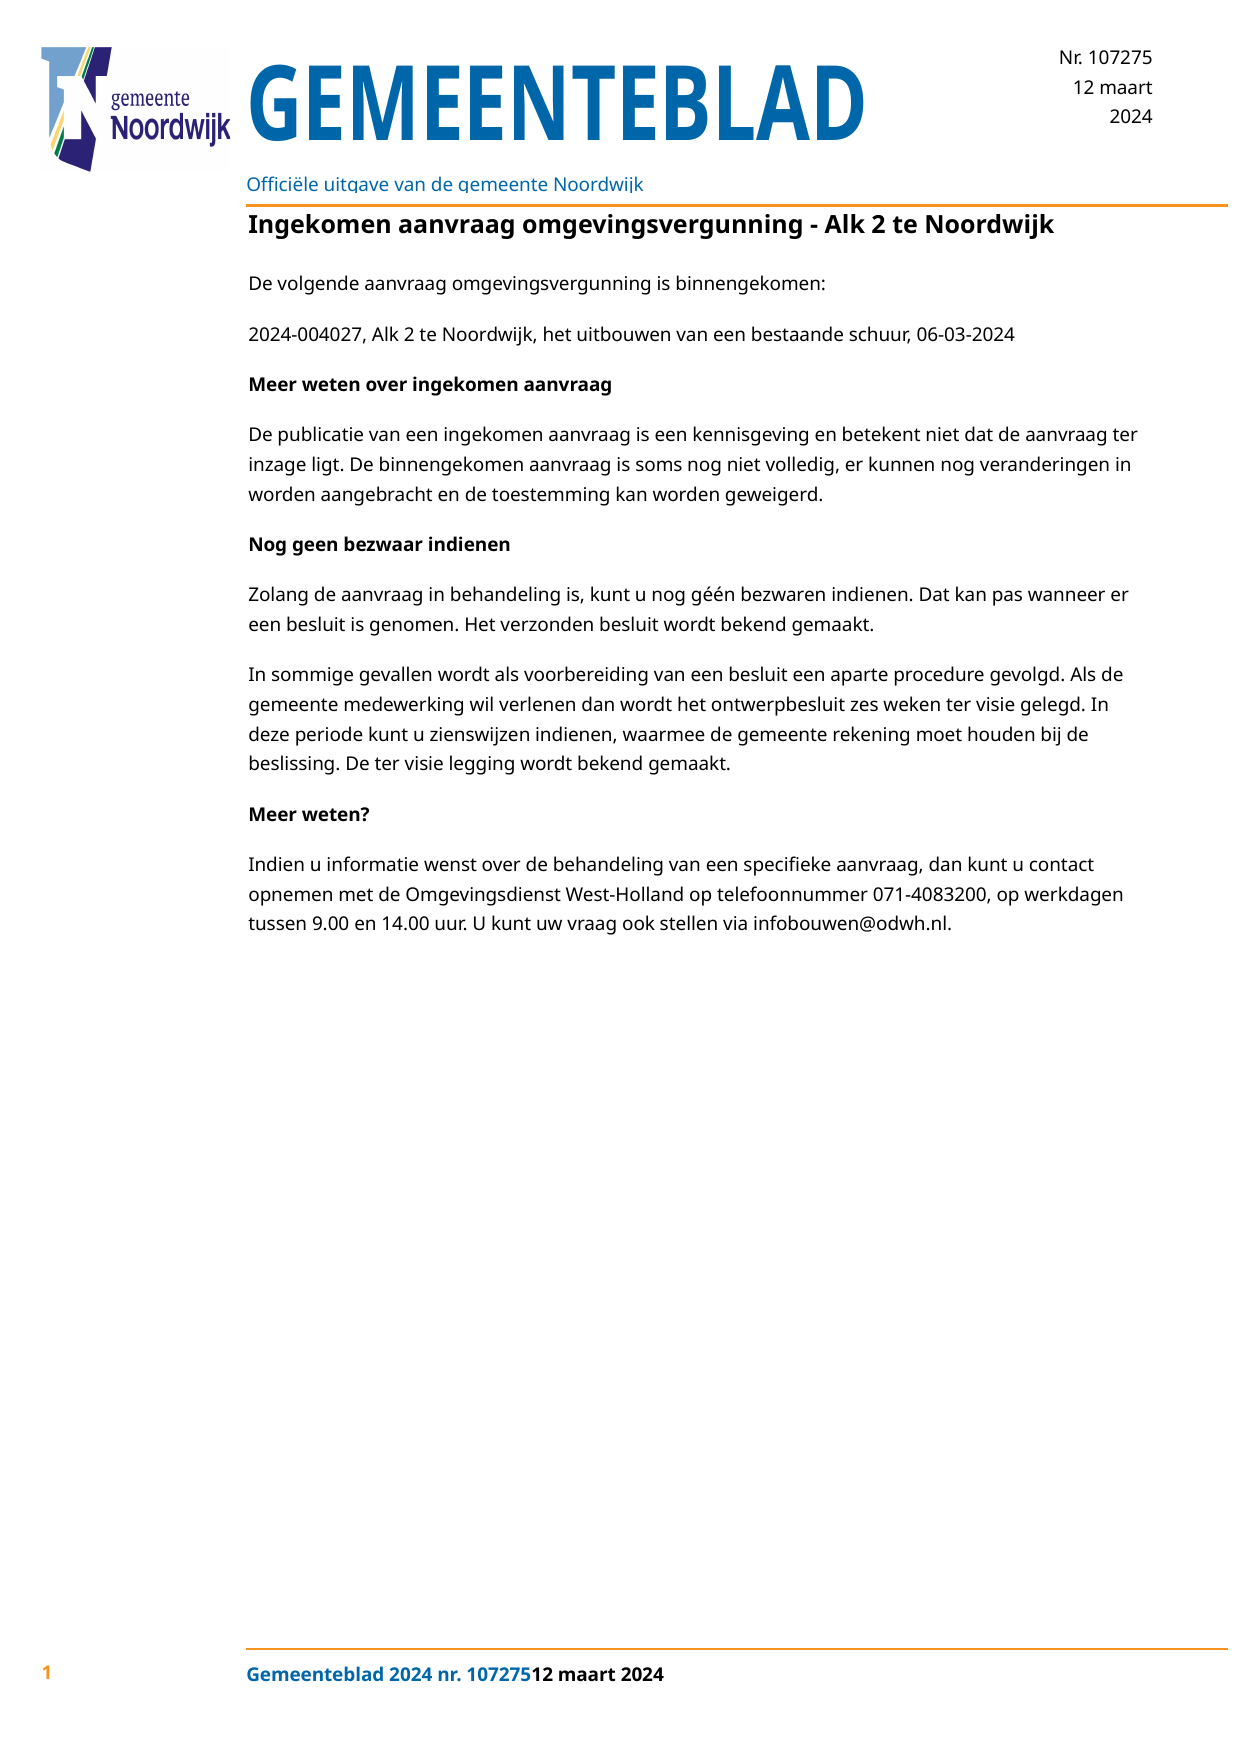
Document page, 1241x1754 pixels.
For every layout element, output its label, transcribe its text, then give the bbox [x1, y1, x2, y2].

picture [41, 47, 231, 172]
text Indien u informatie wenst over de behandeling van een specifieke aanvraag, dan kunt u contact opnemen met de Omgevingsdienst West-Holland op telefoonnummer 071-4083200, op werkdagen tussen 9.00 en 14.00 uur. U kunt uw vraag ook stellen via infobouwen@odwh.nl. [248, 851, 1152, 936]
text 2024-004027, Alk 2 te Noordwijk, het uitbouwen van een bestaande schuur, 06-03-2024 [248, 321, 1152, 346]
text Nog geen bezwaar indienen [248, 531, 1152, 557]
text Meer weten over ingekomen aanvraag [248, 371, 1152, 397]
text De volgende aanvraag omgevingsvergunning is binnengekomen: [248, 270, 1152, 296]
text De publicatie van een ingekomen aanvraag is een kennisgeving en betekent niet dat de aanvraag ter inzage ligt. De binnengekomen aanvraag is soms nog niet volledig, er kunnen nog veranderingen in worden aangebracht en de toestemming kan worden geweigerd. [248, 422, 1152, 506]
text Ingekomen aanvraag omgevingsvergunning - Alk 2 te Noordwijk [248, 207, 1152, 241]
text In sommige gevallen wordt als voorbereiding van een besluit een aparte procedure gevolgd. Als de gemeente medewerking wil verlenen dan wordt het ontwerpbesluit zes weken ter visie gelegd. In deze periode kunt u zienswijzen indienen, waarmee de gemeente rekening moet houden bij de beslissing. De ter visie legging wordt bekend gemaakt. [248, 662, 1152, 776]
text Meer weten? [248, 801, 1152, 826]
text Zolang de aanvraag in behandeling is, kunt u nog géén bezwaren indienen. Dat kan pas wanneer er een besluit is genomen. Het verzonden besluit wordt bekend gemaakt. [248, 582, 1152, 637]
